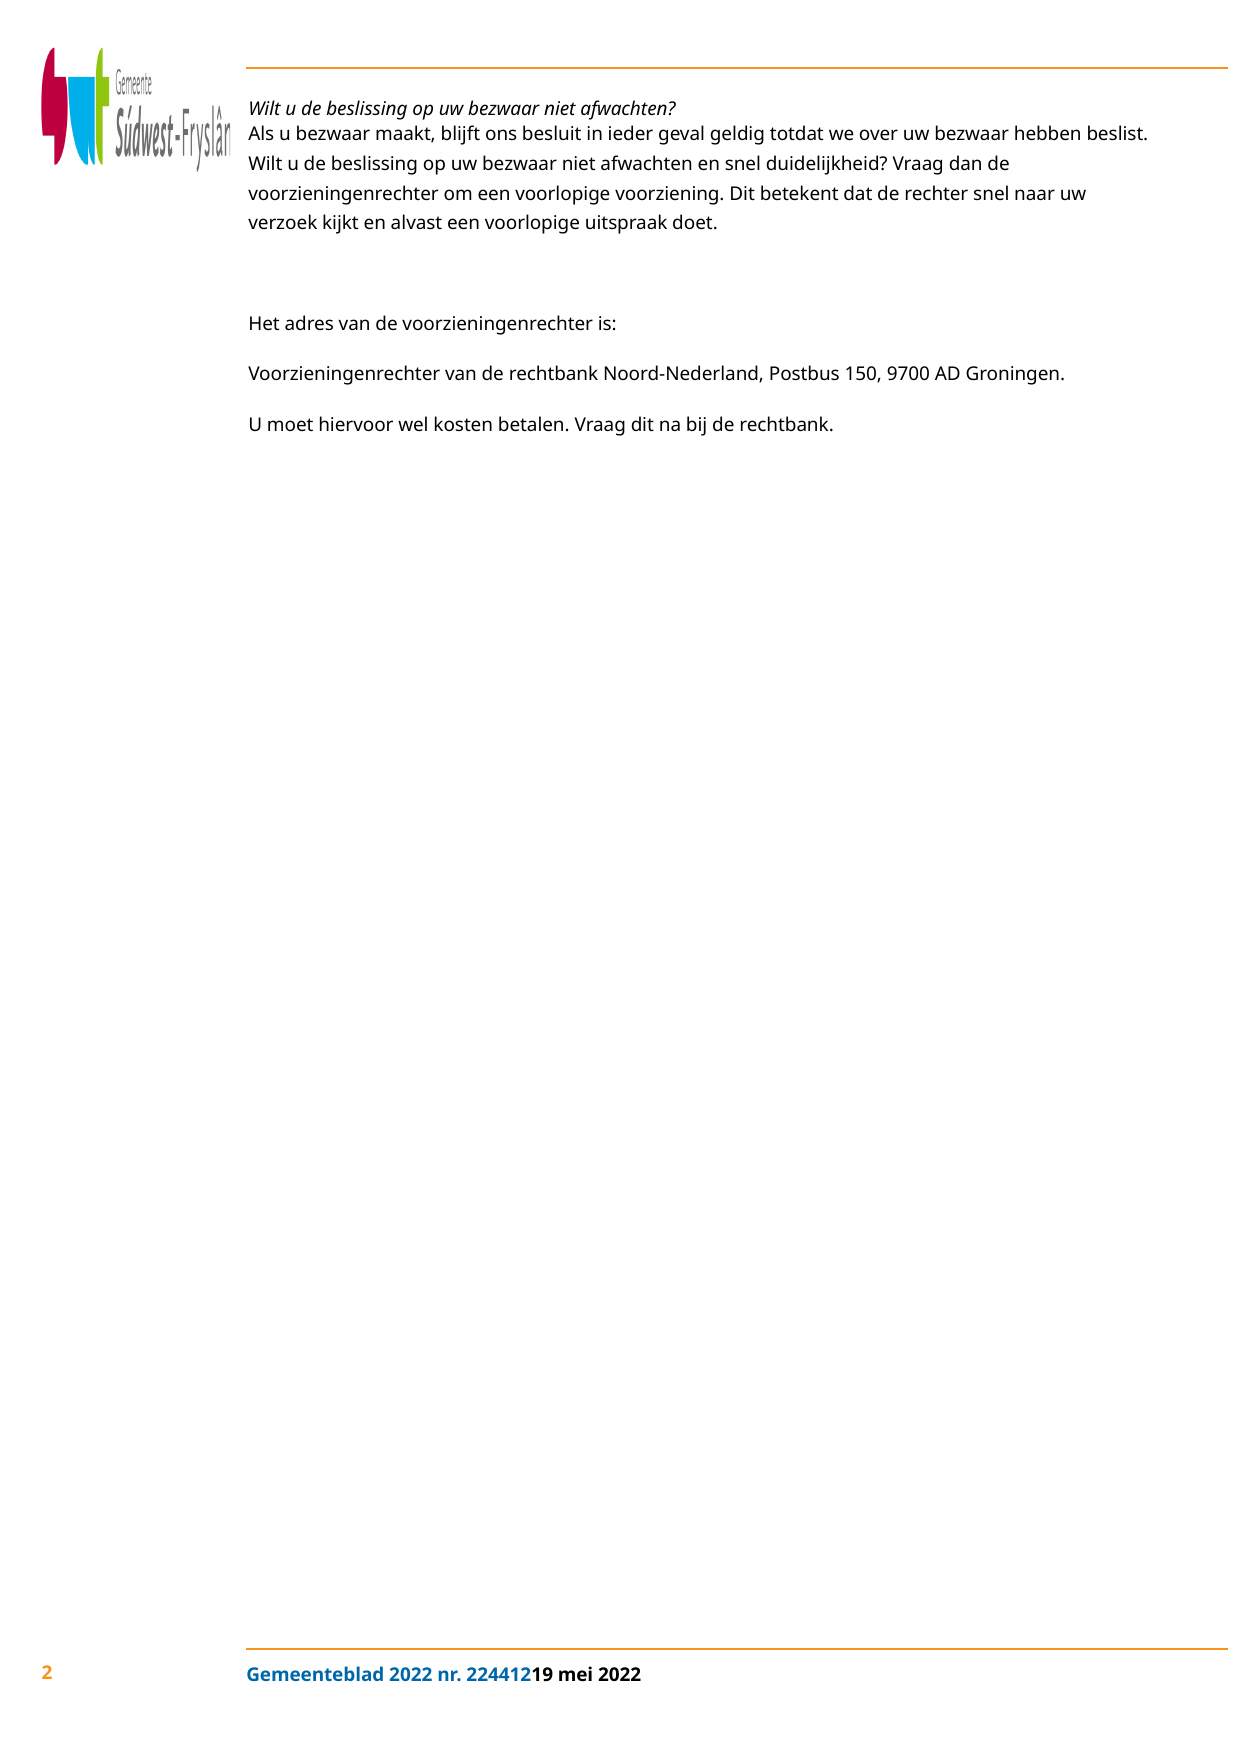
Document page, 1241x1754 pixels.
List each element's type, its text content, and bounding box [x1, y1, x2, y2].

text Het adres van de voorzieningenrechter is: [248, 310, 1152, 336]
picture [41, 47, 231, 172]
text Voorzieningenrechter van de rechtbank Noord-Nederland, Postbus 150, 9700 AD Groningen. [248, 361, 1152, 386]
text U moet hiervoor wel kosten betalen. Vraag dit na bij de rechtbank. [248, 411, 1152, 437]
text Als u bezwaar maakt, blijft ons besluit in ieder geval geldig totdat we over uw bezwaar hebben beslist. Wilt u de beslissing op uw bezwaar niet afwachten en snel duidelijkheid? Vraag dan de voorzieningenrechter om een voorlopige voorziening. Dit betekent dat de rechter snel naar uw verzoek kijkt en alvast een voorlopige uitspraak doet. [248, 121, 1152, 235]
text Wilt u de beslissing op uw bezwaar niet afwachten? [248, 95, 1152, 121]
